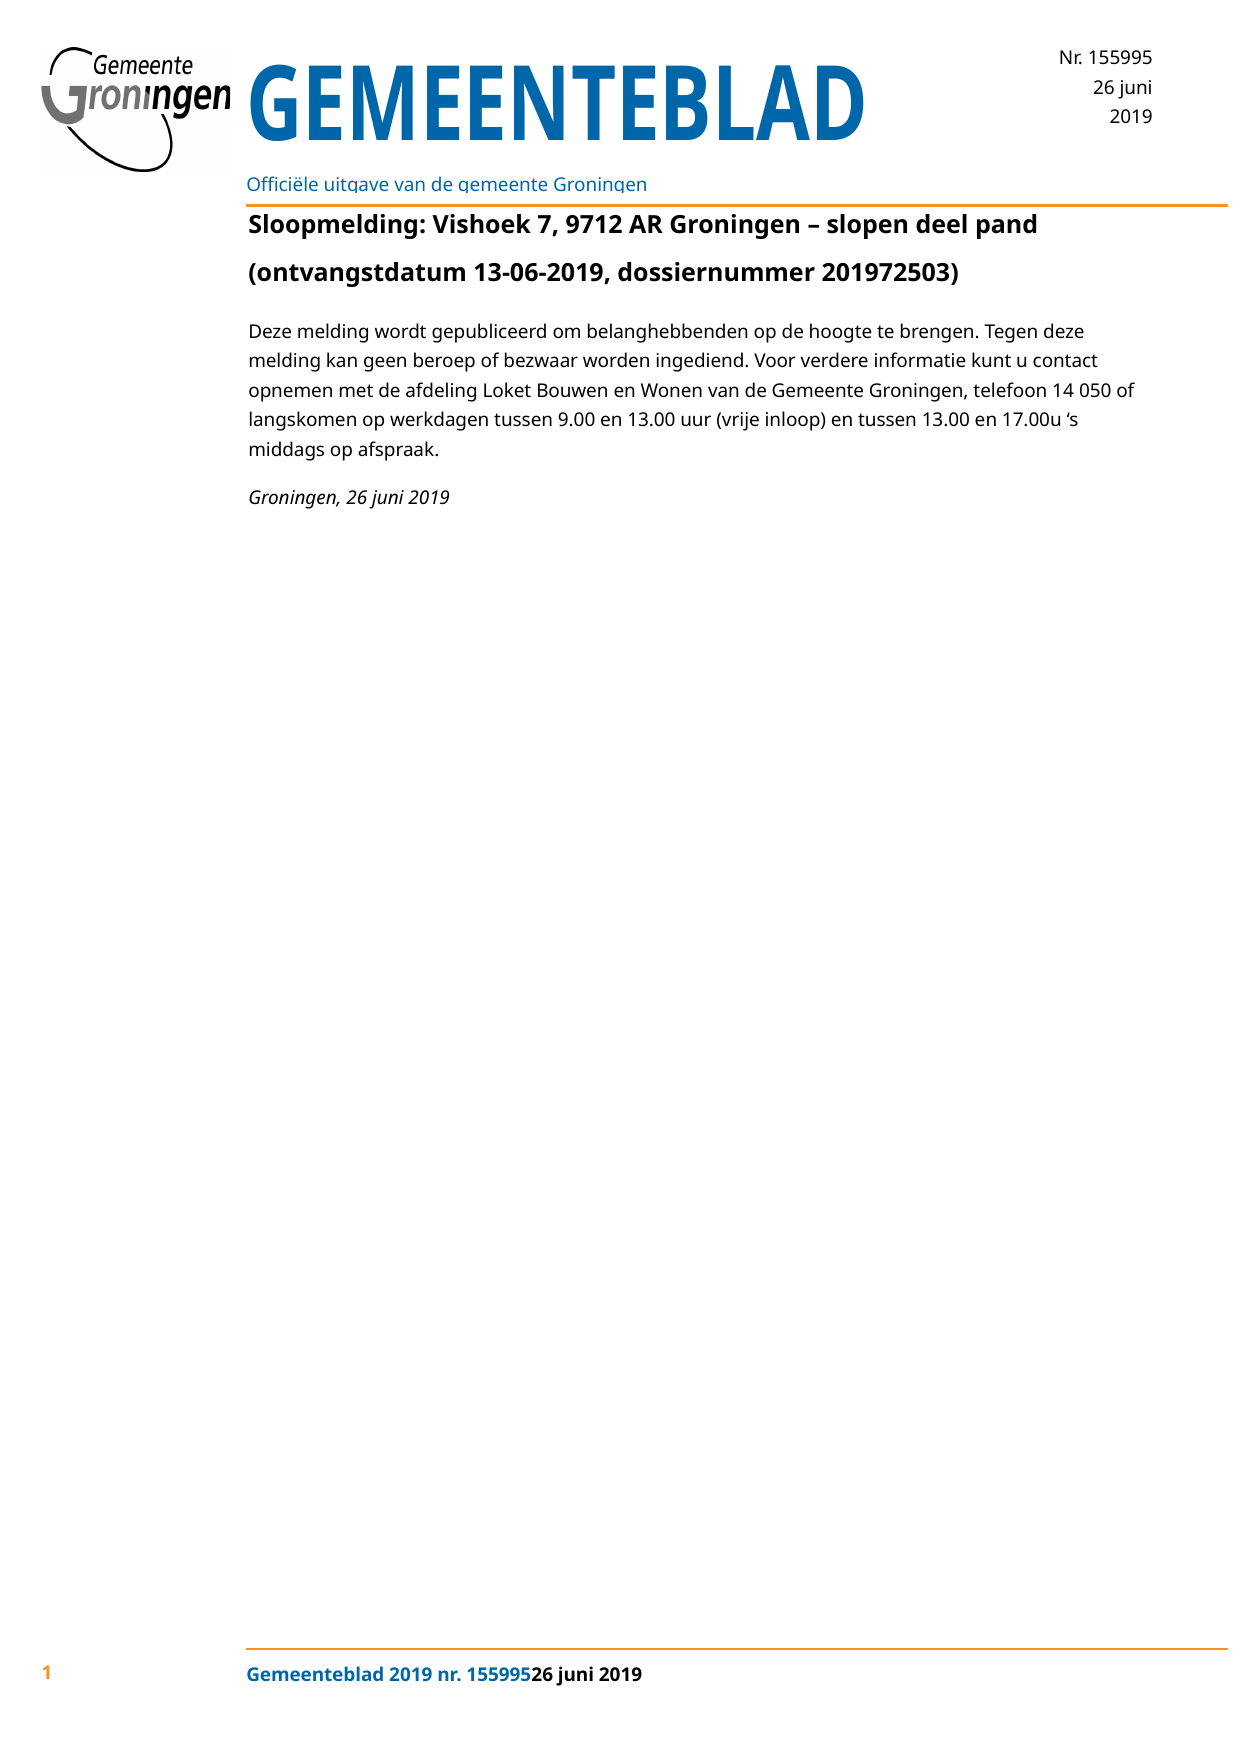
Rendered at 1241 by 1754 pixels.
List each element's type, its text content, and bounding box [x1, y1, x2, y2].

text Deze melding wordt gepubliceerd om belanghebbenden op de hoogte te brengen. Tegen deze melding kan geen beroep of bezwaar worden ingediend. Voor verdere informatie kunt u contact opnemen met de afdeling Loket Bouwen en Wonen van de Gemeente Groningen, telefoon 14 050 of langskomen op werkdagen tussen 9.00 en 13.00 uur (vrije inloop) en tussen 13.00 en 17.00u ‘s middags op afspraak. [248, 318, 1152, 462]
text Sloopmelding: Vishoek 7, 9712 AR Groningen – slopen deel pand (ontvangstdatum 13-06-2019, dossiernummer 201972503) [248, 207, 1152, 288]
text Groningen, 26 juni 2019 [248, 484, 1152, 510]
picture [41, 47, 231, 172]
